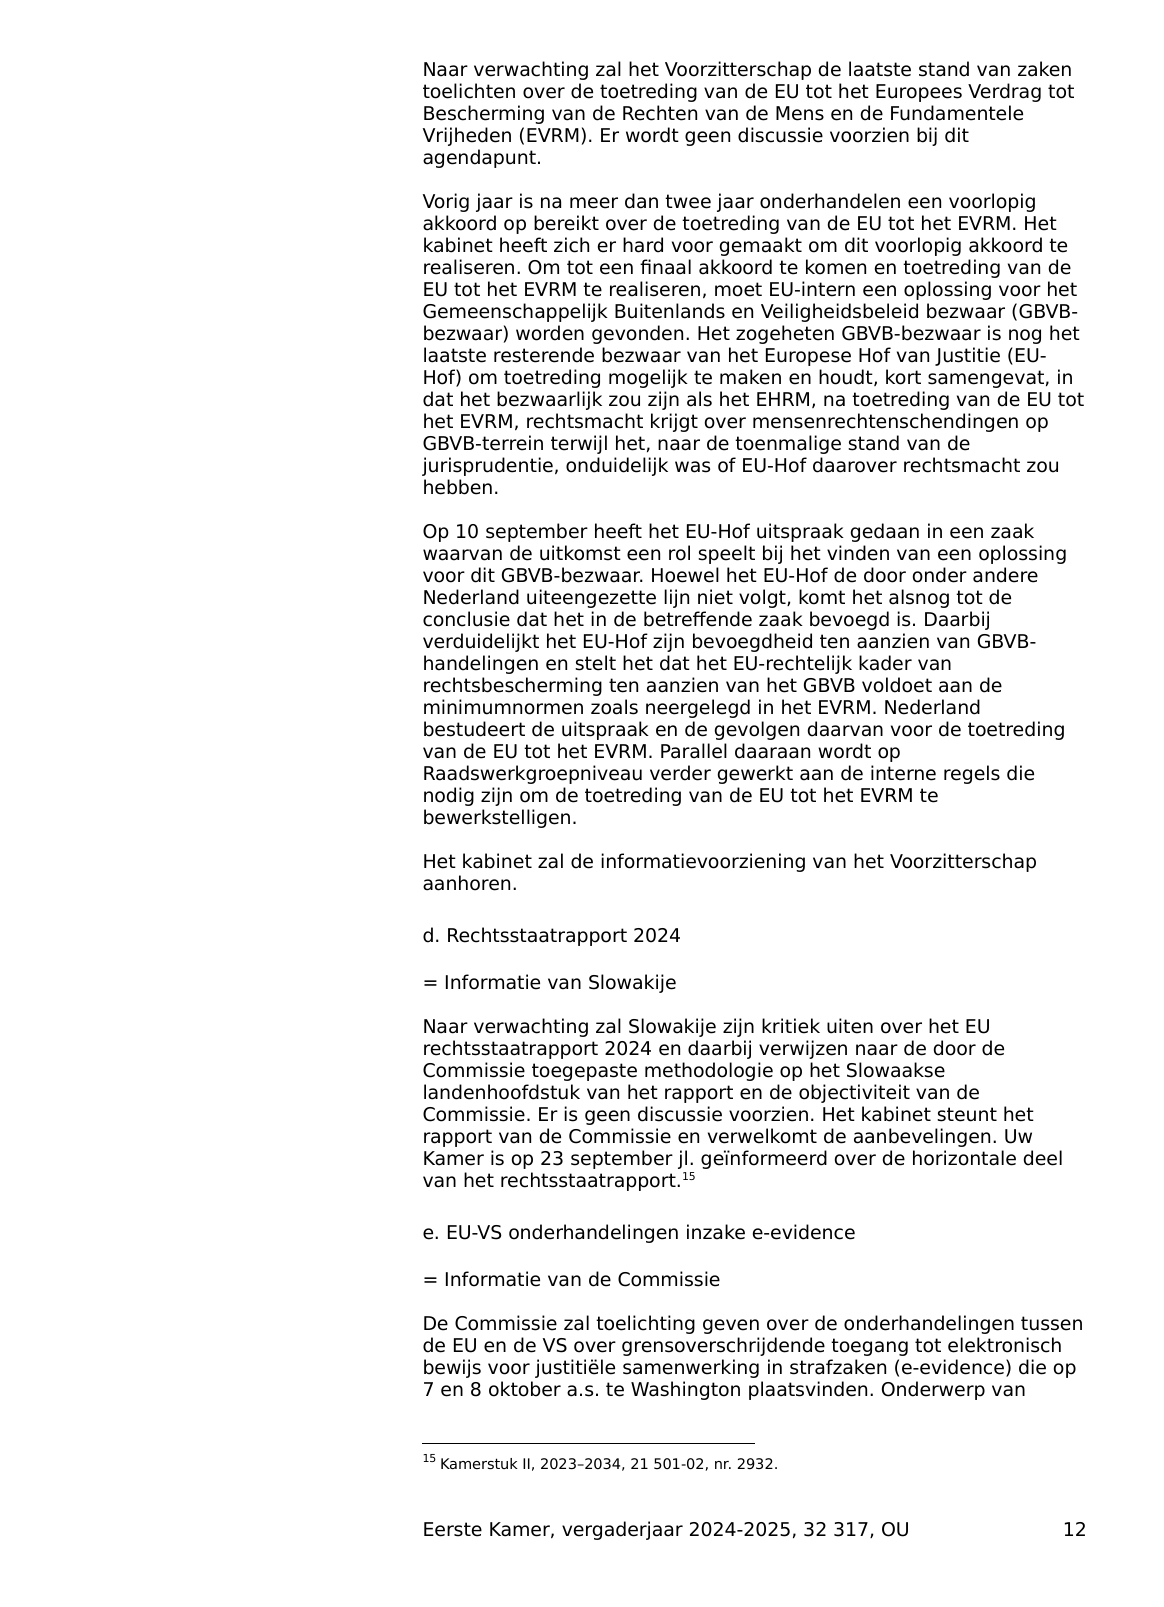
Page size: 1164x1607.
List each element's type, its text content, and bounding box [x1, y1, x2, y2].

text = Informatie van de Commissie [422, 1269, 1087, 1291]
text Vorig jaar is na meer dan twee jaar onderhandelen een voorlopig akkoord op bereikt over de toetreding van de EU tot het EVRM. Het kabinet heeft zich er hard voor gemaakt om dit voorlopig akkoord te realiseren. Om tot een finaal akkoord te komen en toetreding van de EU tot het EVRM te realiseren, moet EU-intern een oplossing voor het Gemeenschappelijk Buitenlands en Veiligheidsbeleid bezwaar (GBVB-bezwaar) worden gevonden. Het zogeheten GBVB-bezwaar is nog het laatste resterende bezwaar van het Europese Hof van Justitie (EU-Hof) om toetreding mogelijk te maken en houdt, kort samengevat, in dat het bezwaarlijk zou zijn als het EHRM, na toetreding van de EU tot het EVRM, rechtsmacht krijgt over mensenrechtenschendingen op GBVB-terrein terwijl het, naar de toenmalige stand van de jurisprudentie, onduidelijk was of EU-Hof daarover rechtsmacht zou hebben. [422, 191, 1087, 499]
text De Commissie zal toelichting geven over de onderhandelingen tussen de EU en de VS over grensoverschrijdende toegang tot elektronisch bewijs voor justitiële samenwerking in strafzaken (e-evidence) die op 7 en 8 oktober a.s. te Washington plaatsvinden. Onderwerp van [422, 1313, 1087, 1401]
subtitle d. Rechtsstaatrapport 2024 [422, 925, 1087, 947]
text Naar verwachting zal Slowakije zijn kritiek uiten over het EU rechtsstaatrapport 2024 en daarbij verwijzen naar de door de Commissie toegepaste methodologie op het Slowaakse landenhoofdstuk van het rapport en de objectiviteit van de Commissie. Er is geen discussie voorzien. Het kabinet steunt het rapport van de Commissie en verwelkomt de aanbevelingen. Uw Kamer is op 23 september jl. geïnformeerd over de horizontale deel van het rechtsstaatrapport. [422, 1016, 1087, 1192]
text = Informatie van Slowakije [422, 972, 1087, 994]
subtitle e. EU-VS onderhandelingen inzake e-evidence [422, 1222, 1087, 1244]
text Op 10 september heeft het EU-Hof uitspraak gedaan in een zaak waarvan de uitkomst een rol speelt bij het vinden van een oplossing voor dit GBVB-bezwaar. Hoewel het EU-Hof de door onder andere Nederland uiteengezette lijn niet volgt, komt het alsnog tot de conclusie dat het in de betreffende zaak bevoegd is. Daarbij verduidelijkt het EU-Hof zijn bevoegdheid ten aanzien van GBVB-handelingen en stelt het dat het EU-rechtelijk kader van rechtsbescherming ten aanzien van het GBVB voldoet aan de minimumnormen zoals neergelegd in het EVRM. Nederland bestudeert de uitspraak en de gevolgen daarvan voor de toetreding van de EU tot het EVRM. Parallel daaraan wordt op Raadswerkgroepniveau verder gewerkt aan de interne regels die nodig zijn om de toetreding van de EU tot het EVRM te bewerkstelligen. [422, 521, 1087, 829]
text Naar verwachting zal het Voorzitterschap de laatste stand van zaken toelichten over de toetreding van de EU tot het Europees Verdrag tot Bescherming van de Rechten van de Mens en de Fundamentele Vrijheden (EVRM). Er wordt geen discussie voorzien bij dit agendapunt. [422, 59, 1087, 169]
text Kamerstuk II, 2023–2034, 21 501-02, nr. 2932. [422, 1452, 1087, 1474]
text Het kabinet zal de informatievoorziening van het Voorzitterschap aanhoren. [422, 851, 1087, 895]
